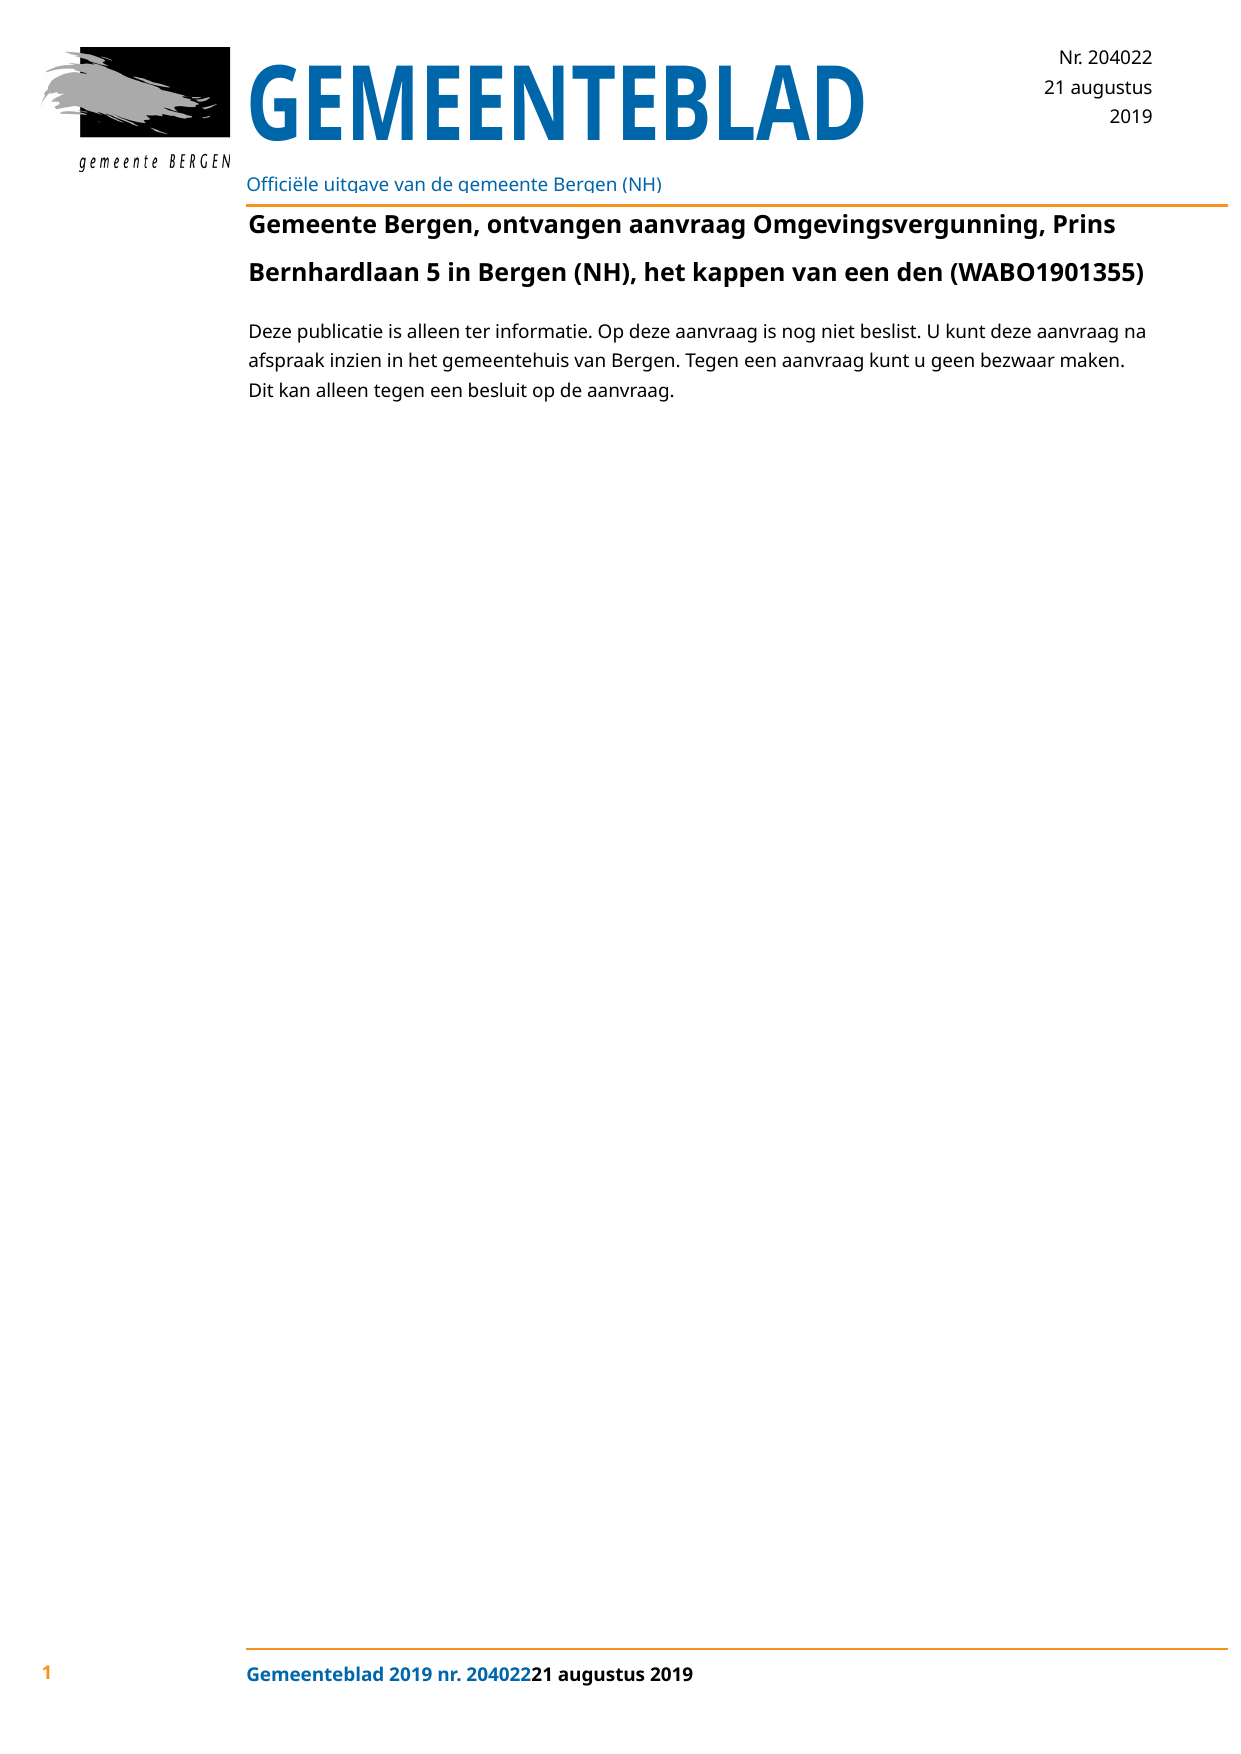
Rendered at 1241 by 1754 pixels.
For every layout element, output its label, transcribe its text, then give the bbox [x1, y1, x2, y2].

text Deze publicatie is alleen ter informatie. Op deze aanvraag is nog niet beslist. U kunt deze aanvraag na afspraak inzien in het gemeentehuis van Bergen. Tegen een aanvraag kunt u geen bezwaar maken. Dit kan alleen tegen een besluit op de aanvraag. [248, 318, 1152, 403]
picture [41, 47, 231, 172]
text Gemeente Bergen, ontvangen aanvraag Omgevingsvergunning, Prins Bernhardlaan 5 in Bergen (NH), het kappen van een den (WABO1901355) [248, 207, 1152, 288]
